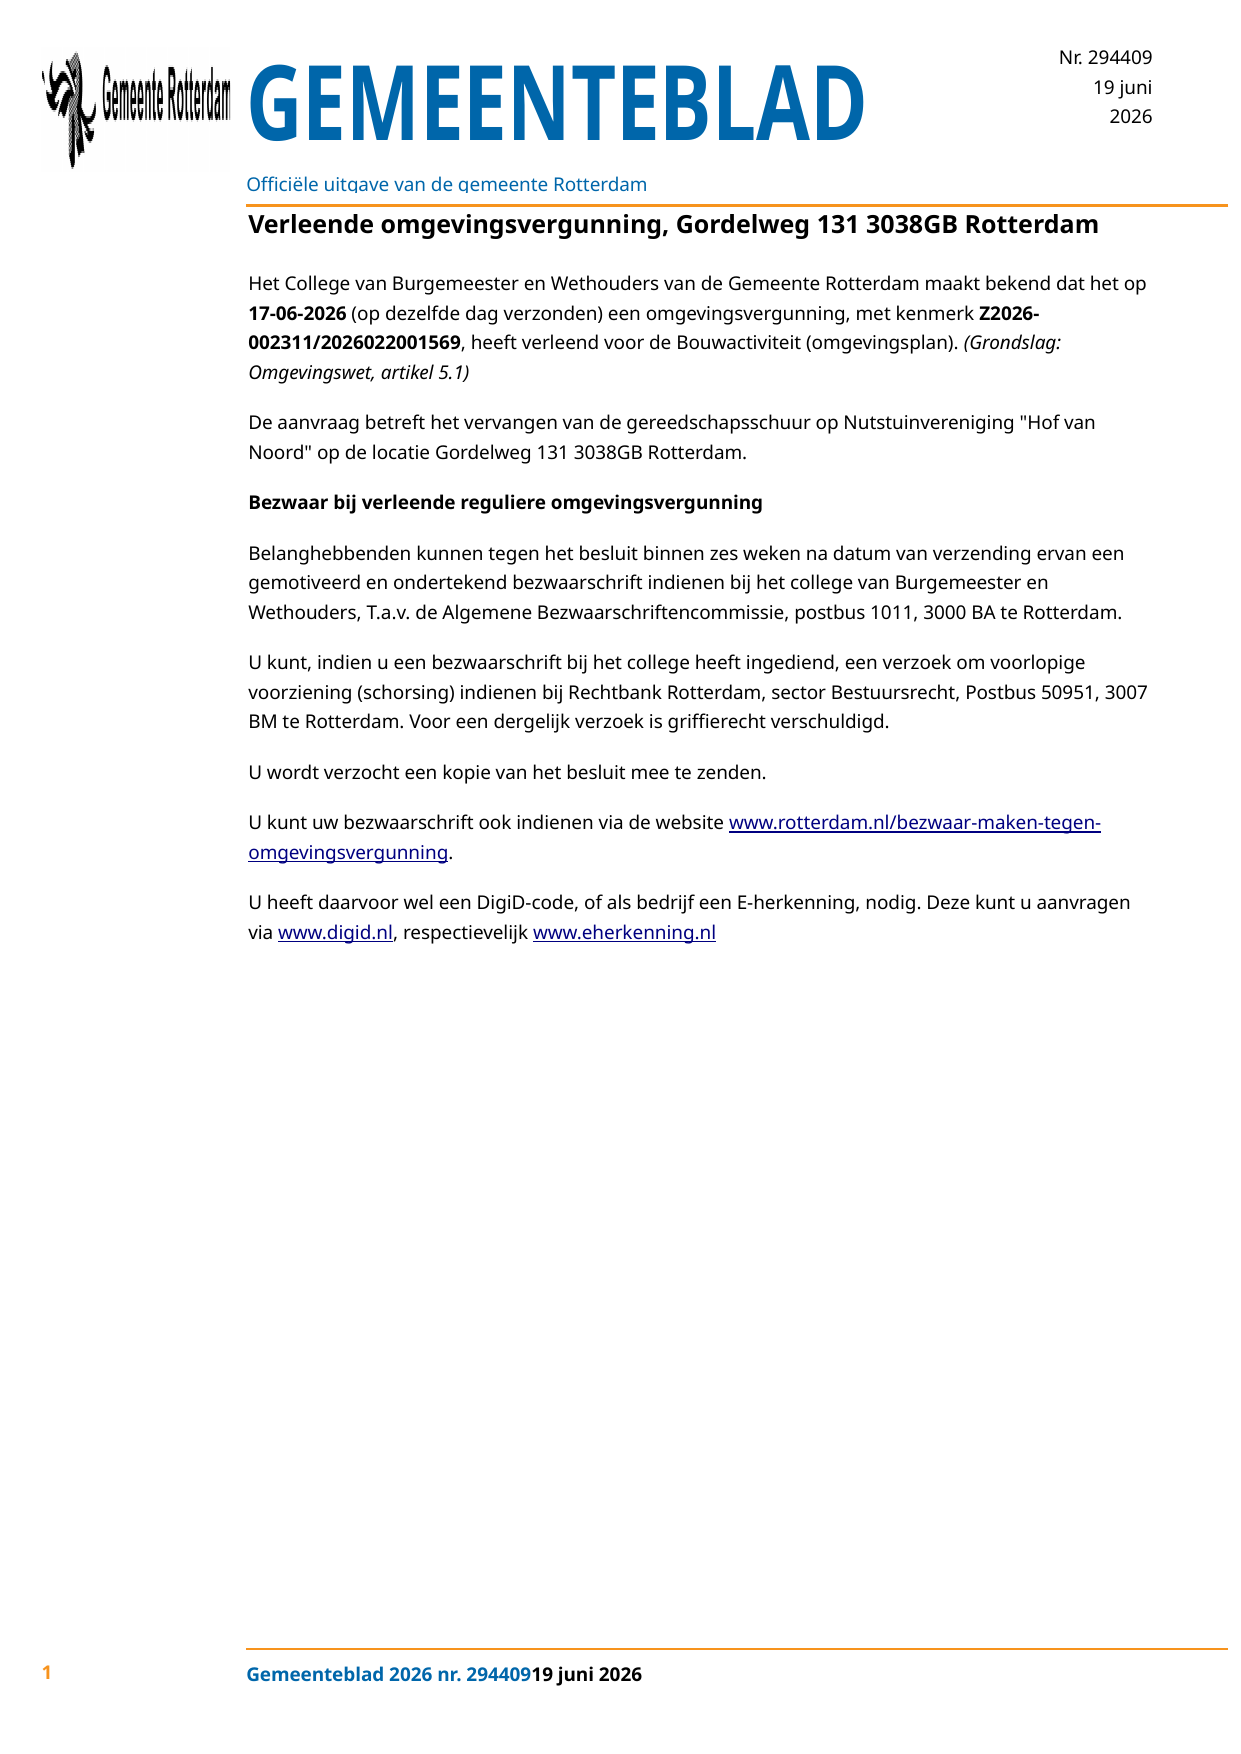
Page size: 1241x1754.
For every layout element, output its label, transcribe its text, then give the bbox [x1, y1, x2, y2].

text U kunt uw bezwaarschrift ook indienen via de website www.rotterdam.nl/bezwaar-maken-tegen-omgevingsvergunning. [248, 809, 1152, 865]
text De aanvraag betreft het vervangen van de gereedschapsschuur op Nutstuinvereniging "Hof van Noord" op de locatie Gordelweg 131 3038GB Rotterdam. [248, 409, 1152, 465]
text U kunt, indien u een bezwaarschrift bij het college heeft ingediend, een verzoek om voorlopige voorziening (schorsing) indienen bij Rechtbank Rotterdam, sector Bestuursrecht, Postbus 50951, 3007 BM te Rotterdam. Voor een dergelijk verzoek is griffierecht verschuldigd. [248, 649, 1152, 734]
text Het College van Burgemeester en Wethouders van de Gemeente Rotterdam maakt bekend dat het op 17-06-2026 (op dezelfde dag verzonden) een omgevingsvergunning, met kenmerk Z2026-002311/2026022001569, heeft verleend voor de Bouwactiviteit (omgevingsplan). (Grondslag: Omgevingswet, artikel 5.1) [248, 270, 1152, 385]
text U heeft daarvoor wel een DigiD-code, of als bedrijf een E-herkenning, nodig. Deze kunt u aanvragen via www.digid.nl, respectievelijk www.eherkenning.nl [248, 889, 1152, 945]
text Verleende omgevingsvergunning, Gordelweg 131 3038GB Rotterdam [248, 207, 1152, 241]
text U wordt verzocht een kopie van het besluit mee te zenden. [248, 759, 1152, 785]
text Belanghebbenden kunnen tegen het besluit binnen zes weken na datum van verzending ervan een gemotiveerd en ondertekend bezwaarschrift indienen bij het college van Burgemeester en Wethouders, T.a.v. de Algemene Bezwaarschriftencommissie, postbus 1011, 3000 BA te Rotterdam. [248, 540, 1152, 625]
picture [41, 47, 231, 172]
text Bezwaar bij verleende reguliere omgevingsvergunning [248, 489, 1152, 515]
